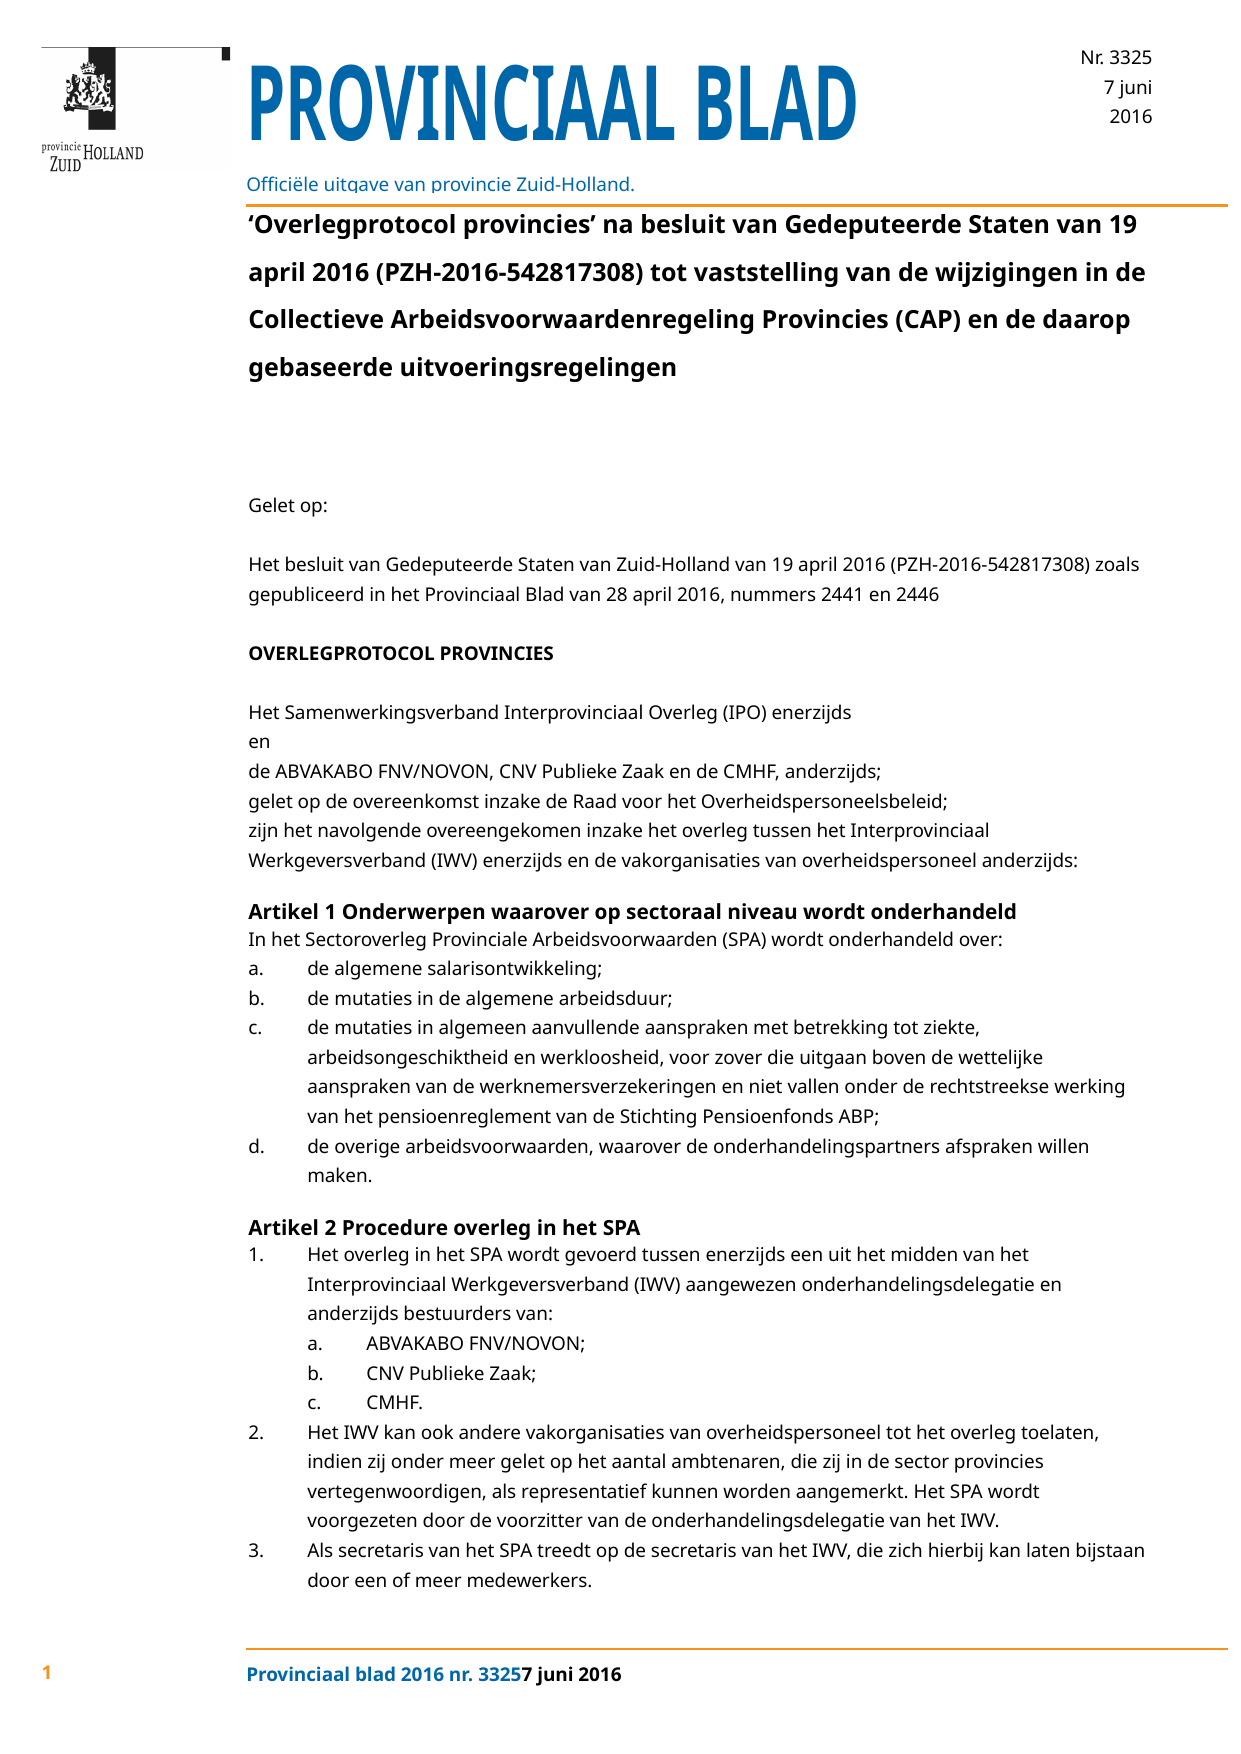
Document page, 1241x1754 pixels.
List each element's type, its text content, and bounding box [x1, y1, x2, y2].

text Gelet op: [248, 492, 1152, 518]
list Het overleg in het SPA wordt gevoerd tussen enerzijds een uit het midden van het Interprovinciaal Werkgeversverband (IWV) aangewezen onderhandelingsdelegatie en anderzijds bestuurders van: [248, 1241, 1152, 1326]
list CNV Publieke Zaak; [307, 1360, 1152, 1385]
picture [41, 47, 231, 172]
list de mutaties in de algemene arbeidsduur; [248, 985, 1152, 1011]
text Artikel 1 Onderwerpen waarover op sectoraal niveau wordt onderhandeld [248, 897, 1152, 926]
list Als secretaris van het SPA treedt op de secretaris van het IWV, die zich hierbij kan laten bijstaan door een of meer medewerkers. [248, 1537, 1152, 1592]
text Het besluit van Gedeputeerde Staten van Zuid-Holland van 19 april 2016 (PZH-2016-542817308) zoals gepubliceerd in het Provinciaal Blad van 28 april 2016, nummers 2441 en 2446 [248, 551, 1152, 606]
list de mutaties in algemeen aanvullende aanspraken met betrekking tot ziekte, arbeidsongeschiktheid en werkloosheid, voor zover die uitgaan boven de wettelijke aanspraken van de werknemersverzekeringen en niet vallen onder de rechtstreekse werking van het pensioenreglement van de Stichting Pensioenfonds ABP; [248, 1014, 1152, 1129]
text gelet op de overeenkomst inzake de Raad voor het Overheidspersoneelsbeleid; [248, 788, 1152, 813]
text en [248, 729, 1152, 754]
text zijn het navolgende overeengekomen inzake het overleg tussen het Interprovinciaal Werkgeversverband (IWV) enerzijds en de vakorganisaties van overheidspersoneel anderzijds: [248, 817, 1152, 873]
list CMHF. [307, 1389, 1152, 1415]
text OVERLEGPROTOCOL PROVINCIES [248, 640, 1152, 666]
text ‘Overlegprotocol provincies’ na besluit van Gedeputeerde Staten van 19 april 2016 (PZH-2016-542817308) tot vaststelling van de wijzigingen in de Collectieve Arbeidsvoorwaardenregeling Provincies (CAP) en de daarop gebaseerde uitvoeringsregelingen [248, 207, 1152, 384]
text In het Sectoroverleg Provinciale Arbeidsvoorwaarden (SPA) wordt onderhandeld over: [248, 926, 1152, 952]
list de overige arbeidsvoorwaarden, waarover de onderhandelingspartners afspraken willen maken. [248, 1133, 1152, 1188]
text Het Samenwerkingsverband Interprovinciaal Overleg (IPO) enerzijds [248, 699, 1152, 725]
list Het IWV kan ook andere vakorganisaties van overheidspersoneel tot het overleg toelaten, indien zij onder meer gelet op het aantal ambtenaren, die zij in de sector provincies vertegenwoordigen, als representatief kunnen worden aangemerkt. Het SPA wordt voorgezeten door de voorzitter van de onderhandelingsdelegatie van het IWV. [248, 1419, 1152, 1533]
list de algemene salarisontwikkeling; [248, 955, 1152, 981]
text de ABVAKABO FNV/NOVON, CNV Publieke Zaak en de CMHF, anderzijds; [248, 758, 1152, 784]
list ABVAKABO FNV/NOVON; [307, 1330, 1152, 1356]
text Artikel 2 Procedure overleg in het SPA [248, 1213, 1152, 1241]
